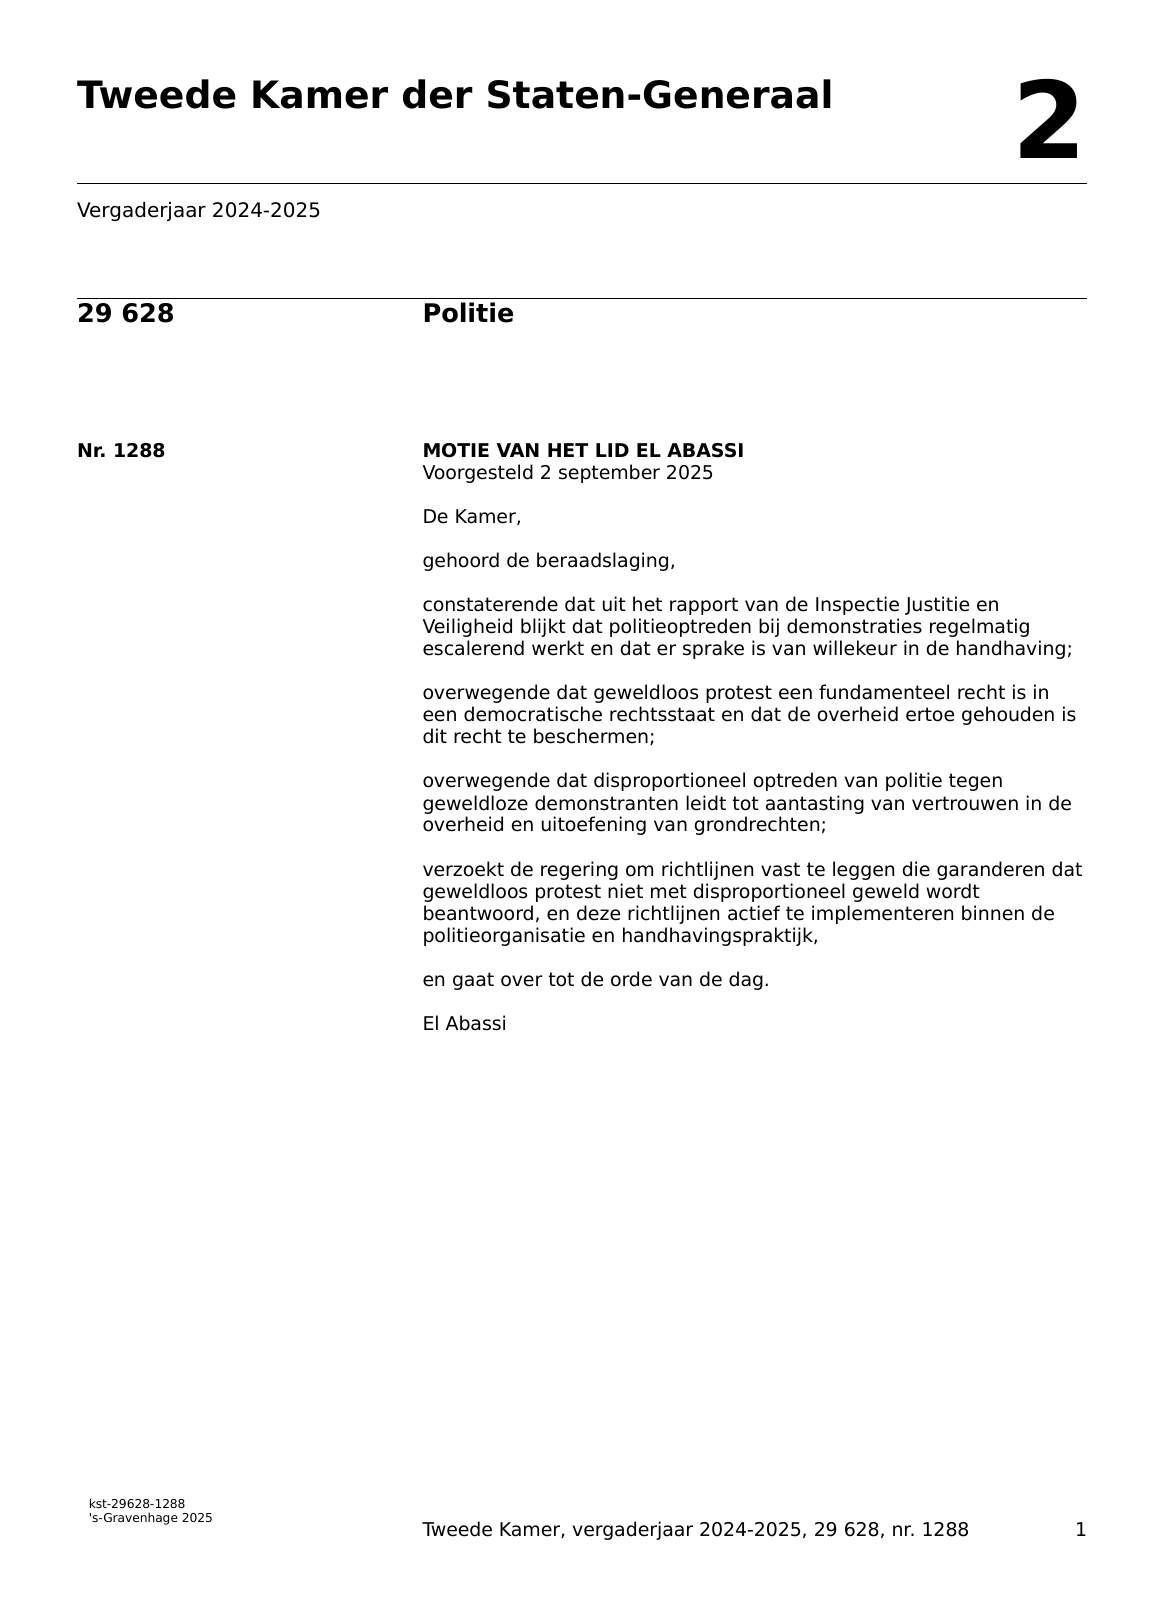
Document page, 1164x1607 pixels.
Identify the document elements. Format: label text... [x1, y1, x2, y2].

text overwegende dat geweldloos protest een fundamenteel recht is in een democratische rechtsstaat en dat de overheid ertoe gehouden is dit recht te beschermen; [422, 682, 1087, 748]
text El Abassi [422, 1013, 1087, 1035]
text overwegende dat disproportioneel optreden van politie tegen geweldloze demonstranten leidt tot aantasting van vertrouwen in de overheid en uitoefening van grondrechten; [422, 770, 1087, 836]
subtitle Nr. 1288 MOTIE VAN HET LID EL ABASSI [77, 440, 1087, 462]
subtitle 29 628 Politie [77, 299, 1087, 329]
text De Kamer, [422, 506, 1087, 528]
table_header Tweede Kamer der Staten-Generaal [77, 59, 886, 183]
text gehoord de beraadslaging, [422, 550, 1087, 572]
text kst-29628-1288 [88, 1497, 323, 1511]
table_cell Vergaderjaar 2024-2025 [77, 184, 1087, 298]
text Voorgesteld 2 september 2025 [422, 462, 1087, 484]
text verzoekt de regering om richtlijnen vast te leggen die garanderen dat geweldloos protest niet met disproportioneel geweld wordt beantwoord, en deze richtlijnen actief te implementeren binnen de politieorganisatie en handhavingspraktijk, [422, 858, 1087, 946]
text en gaat over tot de orde van de dag. [422, 969, 1087, 991]
text 's-Gravenhage 2025 [88, 1511, 323, 1525]
text constaterende dat uit het rapport van de Inspectie Justitie en Veiligheid blijkt dat politieoptreden bij demonstraties regelmatig escalerend werkt en dat er sprake is van willekeur in de handhaving; [422, 594, 1087, 660]
table_header 2 [886, 59, 1087, 183]
